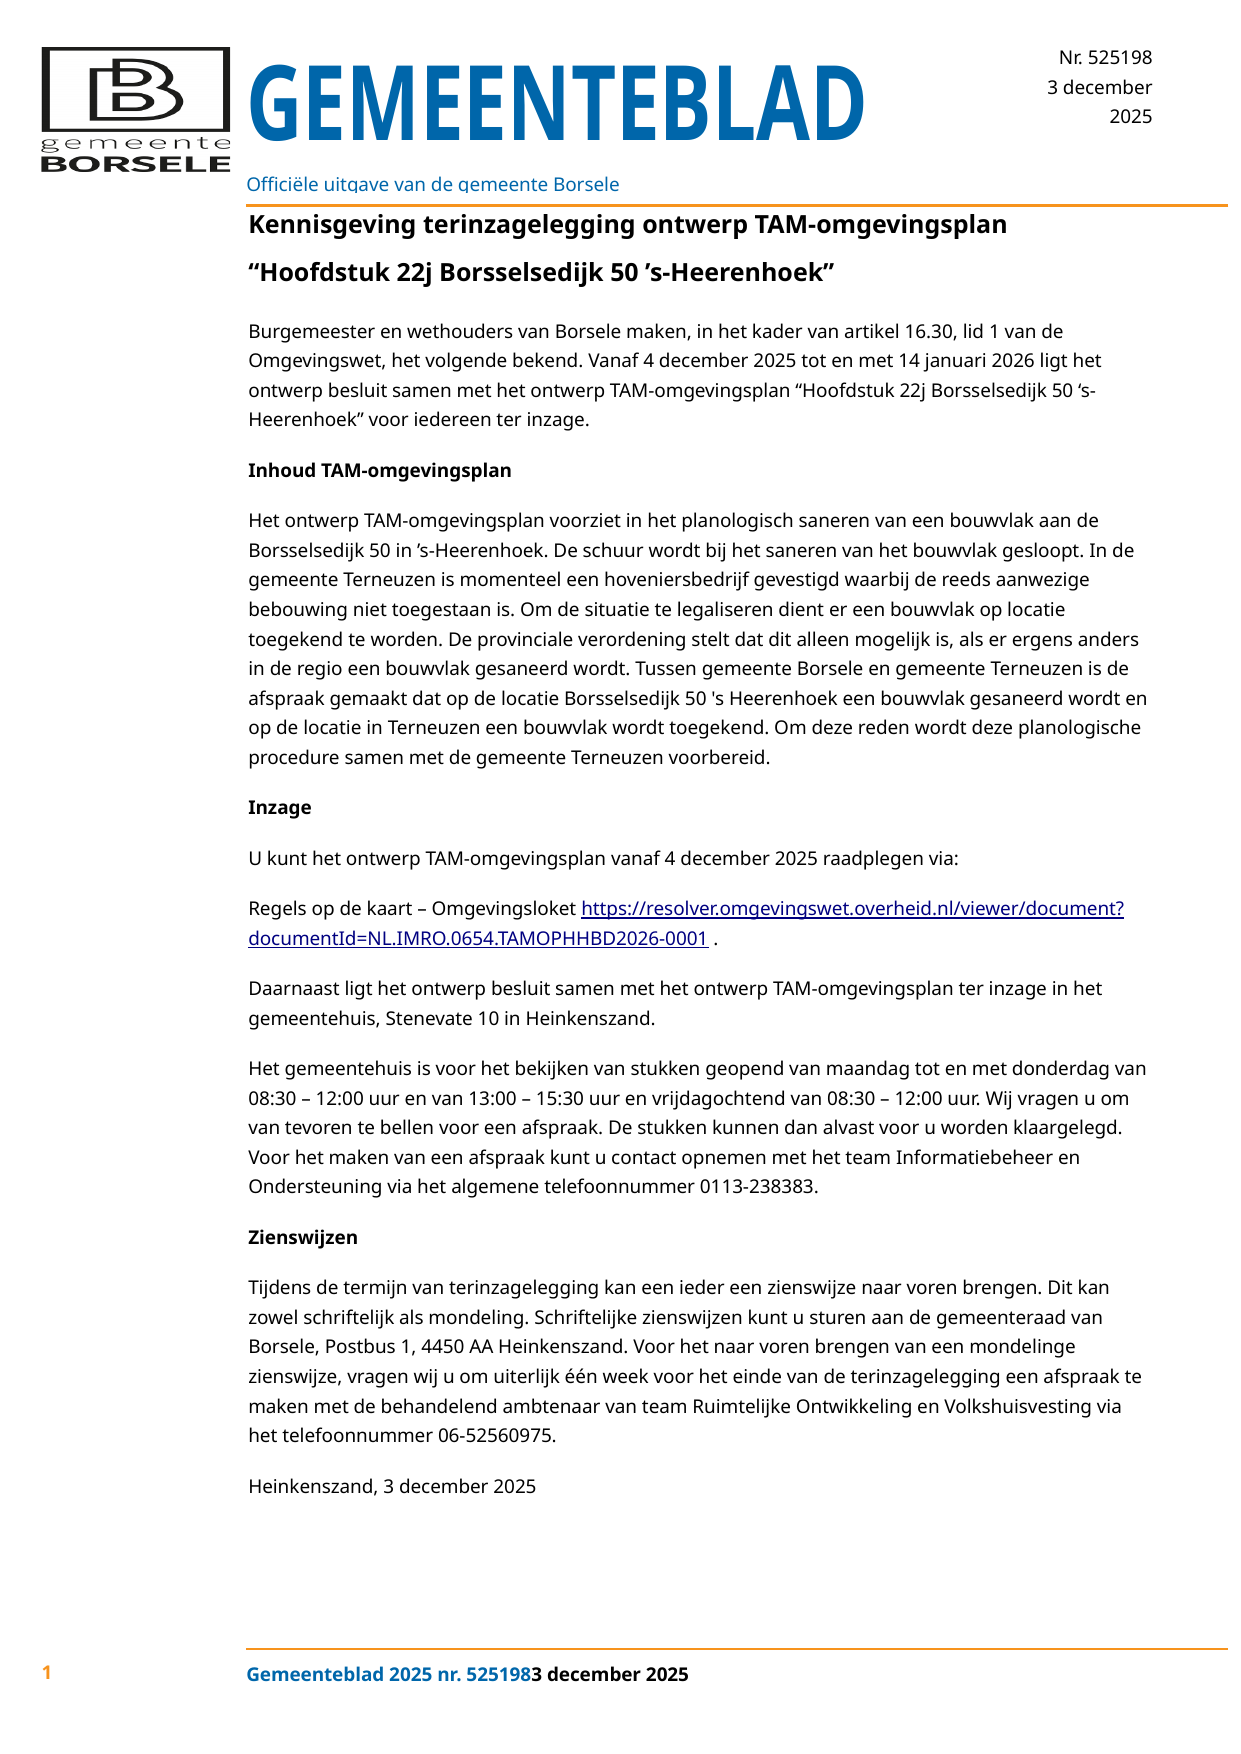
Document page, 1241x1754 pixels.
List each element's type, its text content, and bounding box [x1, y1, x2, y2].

text Inzage [248, 794, 1152, 820]
text Burgemeester en wethouders van Borsele maken, in het kader van artikel 16.30, lid 1 van de Omgevingswet, het volgende bekend. Vanaf 4 december 2025 tot en met 14 januari 2026 ligt het ontwerp besluit samen met het ontwerp TAM-omgevingsplan “Hoofdstuk 22j Borsselsedijk 50 ‘s-Heerenhoek” voor iedereen ter inzage. [248, 318, 1152, 432]
picture [41, 47, 231, 172]
text Het ontwerp TAM-omgevingsplan voorziet in het planologisch saneren van een bouwvlak aan de Borsselsedijk 50 in ’s-Heerenhoek. De schuur wordt bij het saneren van het bouwvlak gesloopt. In de gemeente Terneuzen is momenteel een hoveniersbedrijf gevestigd waarbij de reeds aanwezige bebouwing niet toegestaan is. Om de situatie te legaliseren dient er een bouwvlak op locatie toegekend te worden. De provinciale verordening stelt dat dit alleen mogelijk is, als er ergens anders in de regio een bouwvlak gesaneerd wordt. Tussen gemeente Borsele en gemeente Terneuzen is de afspraak gemaakt dat op de locatie Borsselsedijk 50 's Heerenhoek een bouwvlak gesaneerd wordt en op de locatie in Terneuzen een bouwvlak wordt toegekend. Om deze reden wordt deze planologische procedure samen met de gemeente Terneuzen voorbereid. [248, 507, 1152, 770]
text Daarnaast ligt het ontwerp besluit samen met het ontwerp TAM-omgevingsplan ter inzage in het gemeentehuis, Stenevate 10 in Heinkenszand. [248, 975, 1152, 1031]
text Tijdens de termijn van terinzagelegging kan een ieder een zienswijze naar voren brengen. Dit kan zowel schriftelijk als mondeling. Schriftelijke zienswijzen kunt u sturen aan de gemeenteraad van Borsele, Postbus 1, 4450 AA Heinkenszand. Voor het naar voren brengen van een mondelinge zienswijze, vragen wij u om uiterlijk één week voor het einde van de terinzagelegging een afspraak te maken met de behandelend ambtenaar van team Ruimtelijke Ontwikkeling en Volkshuisvesting via het telefoonnummer 06-52560975. [248, 1274, 1152, 1448]
text U kunt het ontwerp TAM-omgevingsplan vanaf 4 december 2025 raadplegen via: [248, 845, 1152, 871]
text Heinkenszand, 3 december 2025 [248, 1473, 1152, 1499]
text Het gemeentehuis is voor het bekijken van stukken geopend van maandag tot en met donderdag van 08:30 – 12:00 uur en van 13:00 – 15:30 uur en vrijdagochtend van 08:30 – 12:00 uur. Wij vragen u om van tevoren te bellen voor een afspraak. De stukken kunnen dan alvast voor u worden klaargelegd. Voor het maken van een afspraak kunt u contact opnemen met het team Informatiebeheer en Ondersteuning via het algemene telefoonnummer 0113-238383. [248, 1055, 1152, 1199]
text Regels op de kaart – Omgevingsloket https://resolver.omgevingswet.overheid.nl/viewer/document?documentId=NL.IMRO.0654.TAMOPHHBD2026-0001 . [248, 895, 1152, 951]
text Zienswijzen [248, 1224, 1152, 1250]
text Inhoud TAM-omgevingsplan [248, 457, 1152, 483]
text Kennisgeving terinzagelegging ontwerp TAM-omgevingsplan “Hoofdstuk 22j Borsselsedijk 50 ’s-Heerenhoek” [248, 207, 1152, 288]
